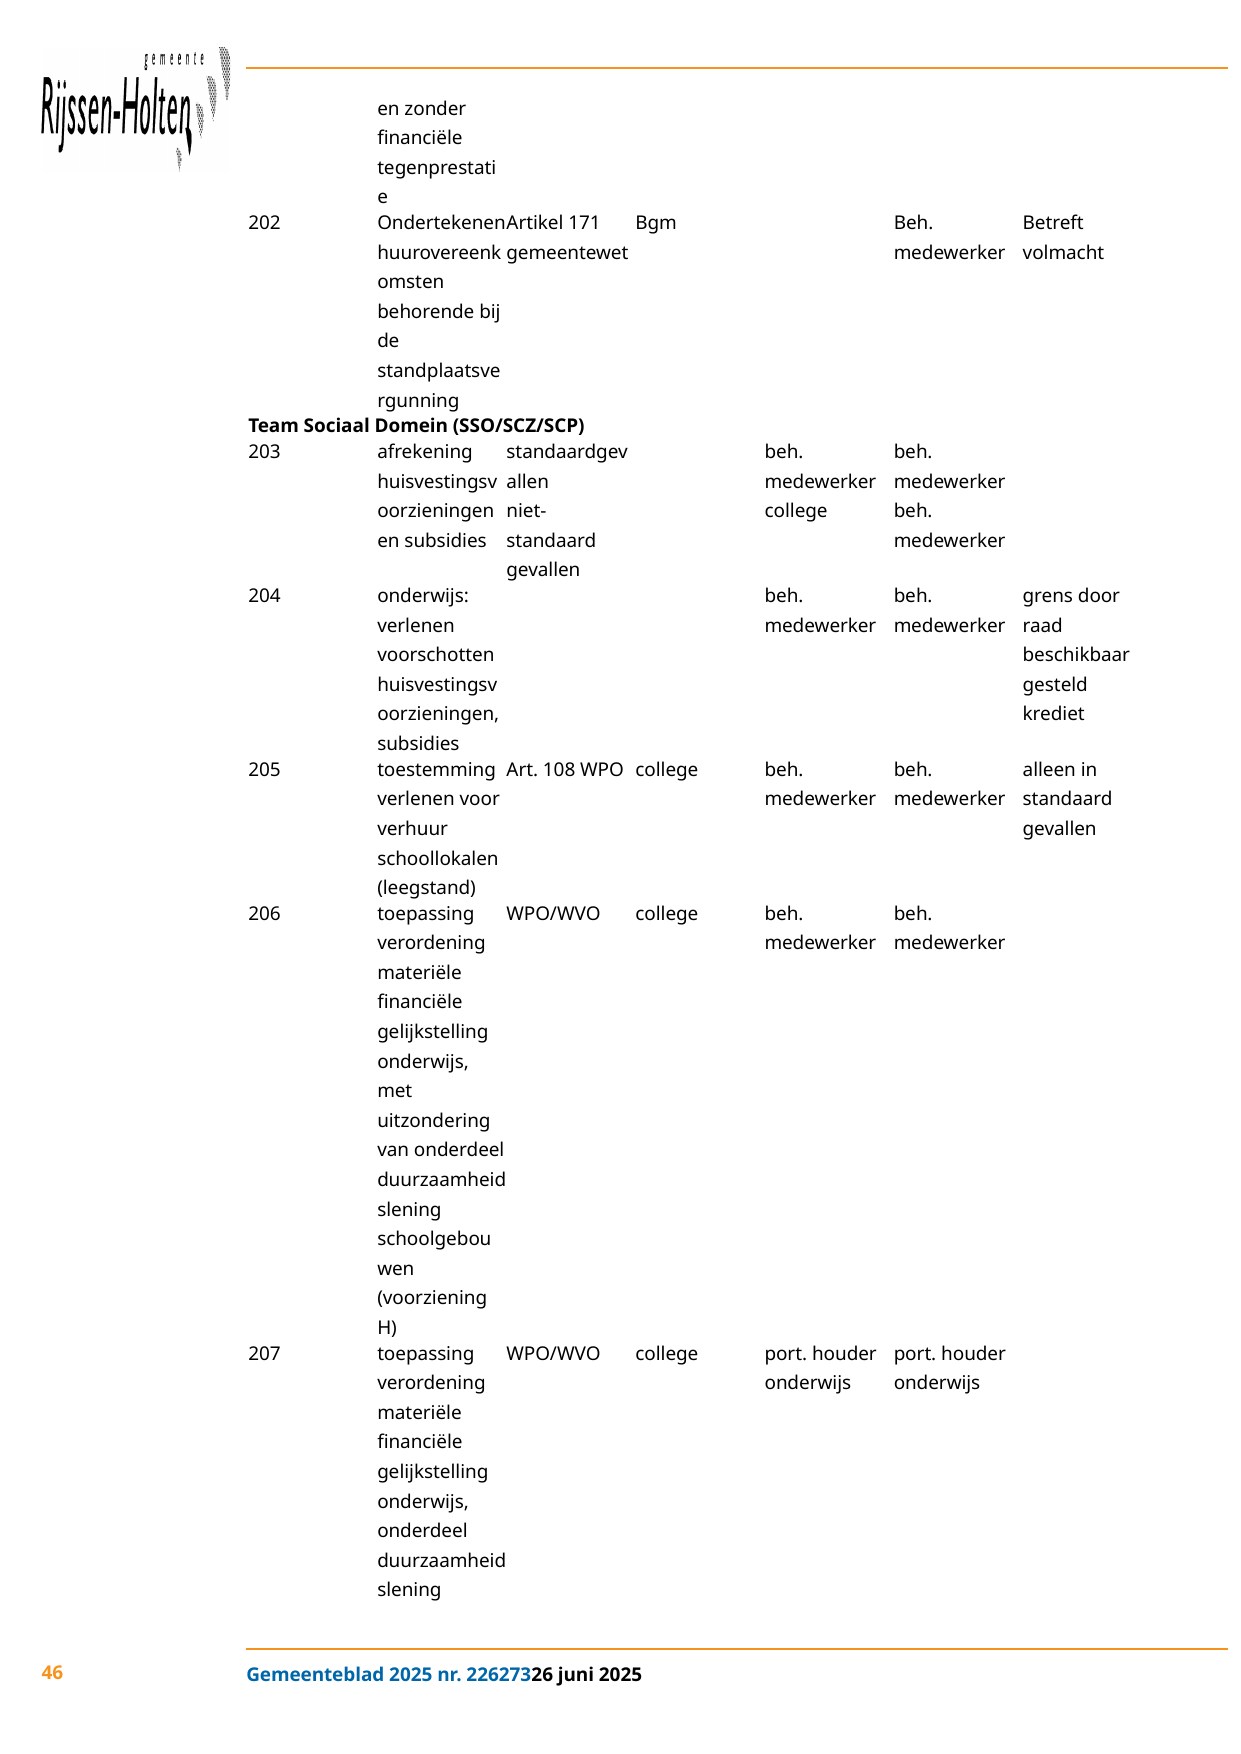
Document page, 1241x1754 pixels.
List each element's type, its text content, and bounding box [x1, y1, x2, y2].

table_cell beh. medewerker beh. medewerker [894, 438, 1022, 582]
table_cell 203 [248, 438, 377, 582]
table_cell [1023, 438, 1152, 582]
table_cell college [635, 756, 764, 900]
table_cell toestemming verlenen voor verhuur schoollokalen (leegstand) [377, 756, 506, 900]
table_cell [1023, 1340, 1152, 1602]
table_cell toepassing verordening materiële financiële gelijkstelling onderwijs, met uitzondering van onderdeel duurzaamheidslening schoolgebouwen (voorziening H) [377, 900, 506, 1340]
table_cell [635, 95, 764, 209]
picture [41, 47, 231, 172]
table_cell alleen in standaard gevallen [1023, 756, 1152, 900]
table_cell 204 [248, 582, 377, 756]
table_cell [506, 582, 635, 756]
table_cell beh. medewerker [894, 900, 1022, 1340]
table_cell port. houder onderwijs [764, 1340, 893, 1602]
table_cell beh. medewerker [894, 582, 1022, 756]
table_cell [1023, 95, 1152, 209]
table_cell Team Sociaal Domein (SSO/SCZ/SCP) [248, 413, 1152, 438]
table_cell beh. medewerker college [764, 438, 893, 582]
table_cell beh. medewerker [764, 582, 893, 756]
table_cell port. houder onderwijs [894, 1340, 1022, 1602]
table_cell [894, 95, 1022, 209]
table_cell [248, 95, 377, 209]
table_cell college [635, 900, 764, 1340]
table_cell [1023, 900, 1152, 1340]
table_cell Art. 108 WPO [506, 756, 635, 900]
table_cell [764, 95, 893, 209]
table_cell 205 [248, 756, 377, 900]
table_cell standaardgevallen niet-standaard gevallen [506, 438, 635, 582]
table_cell grens door raad beschikbaar gesteld krediet [1023, 582, 1152, 756]
table_cell [764, 209, 893, 412]
table_cell Betreft volmacht [1023, 209, 1152, 412]
table_cell [506, 95, 635, 209]
table_cell Bgm [635, 209, 764, 412]
table_cell [635, 438, 764, 582]
table_cell Beh. medewerker [894, 209, 1022, 412]
table_cell onderwijs: verlenen voorschotten huisvestingsvoorzieningen, subsidies [377, 582, 506, 756]
table_cell [635, 582, 764, 756]
table_cell beh. medewerker [894, 756, 1022, 900]
table_cell en zonder financiële tegenprestatie [377, 95, 506, 209]
table_cell 206 [248, 900, 377, 1340]
table_cell beh. medewerker [764, 900, 893, 1340]
table_cell WPO/WVO [506, 900, 635, 1340]
table_cell toepassing verordening materiële financiële gelijkstelling onderwijs, onderdeel duurzaamheidslening [377, 1340, 506, 1602]
table_cell college [635, 1340, 764, 1602]
table_cell Artikel 171 gemeentewet [506, 209, 635, 412]
table_cell beh. medewerker [764, 756, 893, 900]
table_cell 207 [248, 1340, 377, 1602]
table_cell afrekening huisvestingsvoorzieningen en subsidies [377, 438, 506, 582]
table_cell WPO/WVO [506, 1340, 635, 1602]
table_cell Ondertekenen huurovereenkomsten behorende bij de standplaatsvergunning [377, 209, 506, 412]
table_cell 202 [248, 209, 377, 412]
